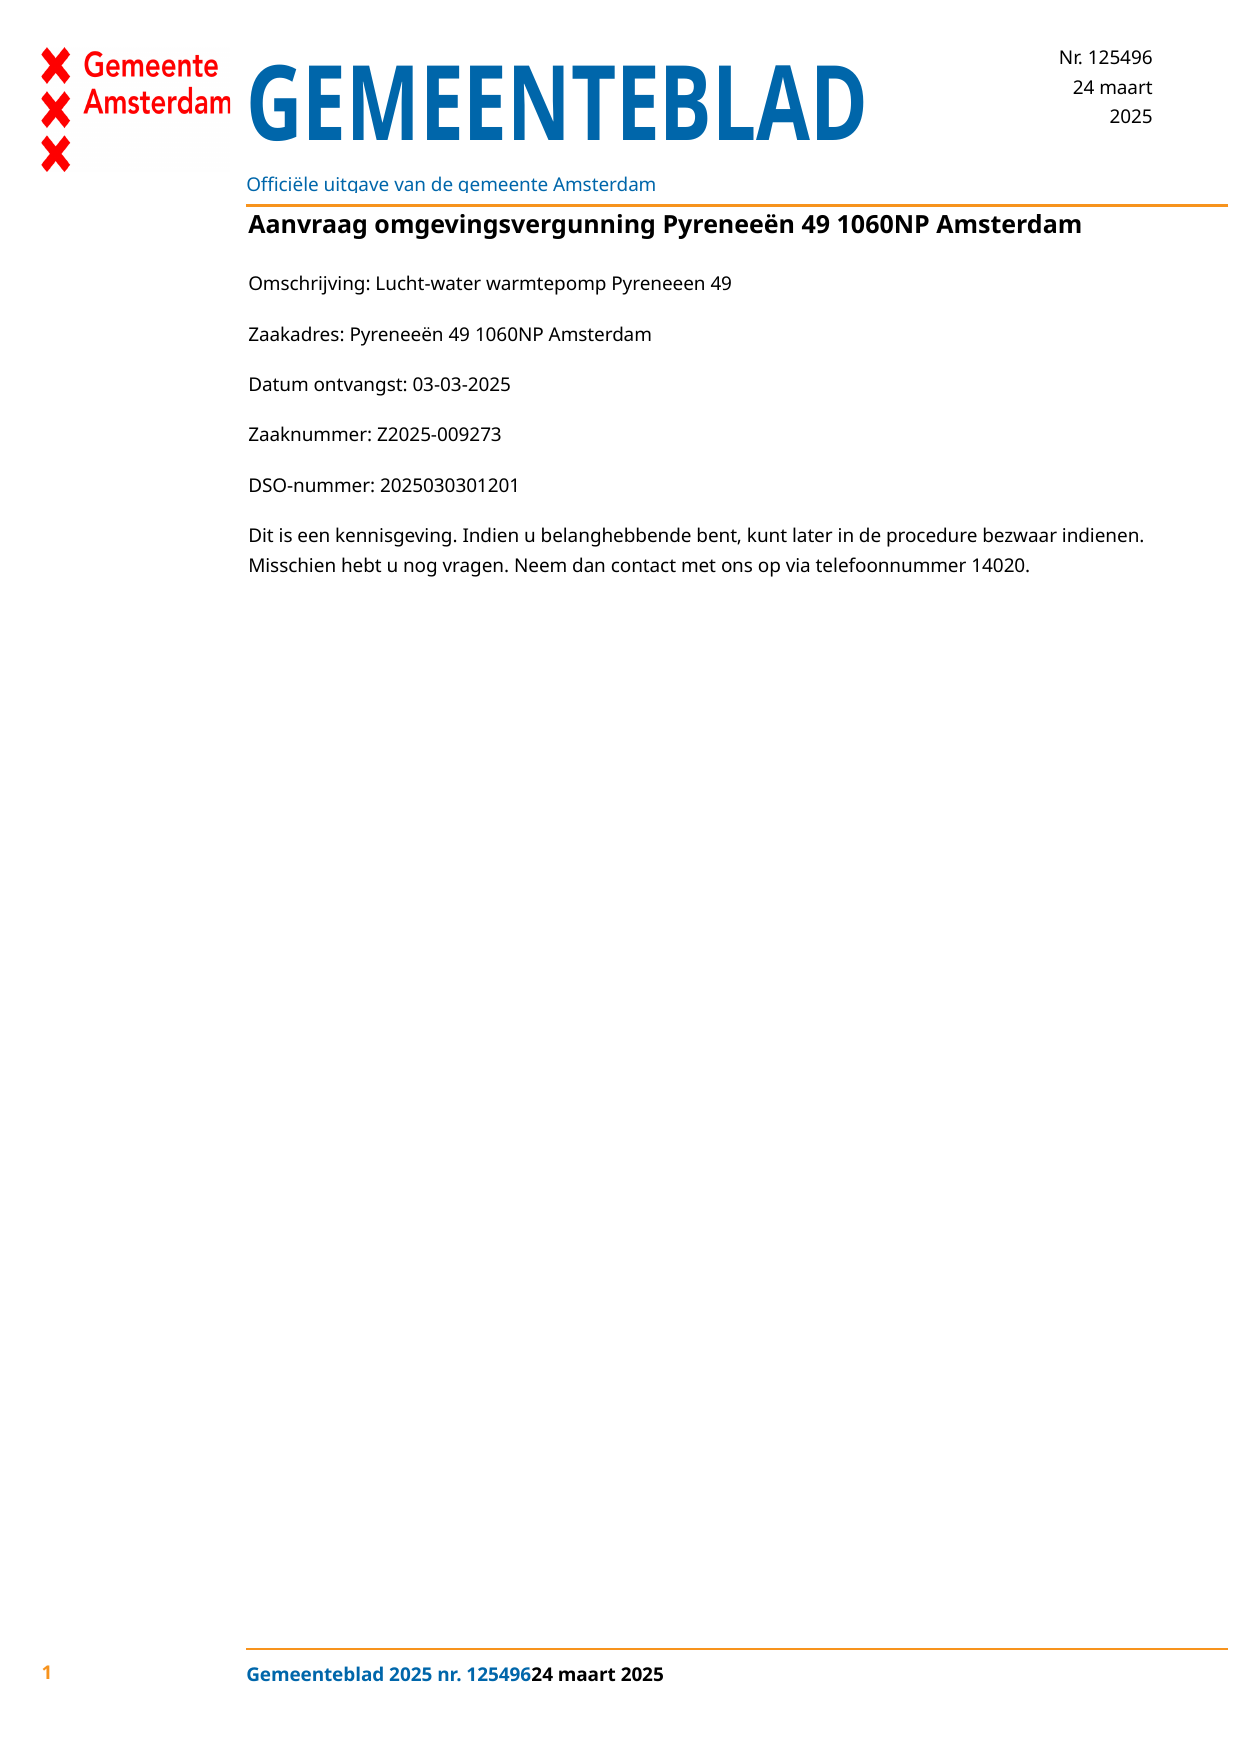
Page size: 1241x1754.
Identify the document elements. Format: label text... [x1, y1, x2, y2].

text Datum ontvangst: 03-03-2025 [248, 371, 1152, 397]
text DSO-nummer: 2025030301201 [248, 472, 1152, 498]
text Dit is een kennisgeving. Indien u belanghebbende bent, kunt later in de procedure bezwaar indienen. Misschien hebt u nog vragen. Neem dan contact met ons op via telefoonnummer 14020. [248, 522, 1152, 578]
text Zaakadres: Pyreneeën 49 1060NP Amsterdam [248, 321, 1152, 346]
picture [41, 47, 231, 172]
text Zaaknummer: Z2025-009273 [248, 422, 1152, 447]
text Omschrijving: Lucht-water warmtepomp Pyreneeen 49 [248, 270, 1152, 296]
text Aanvraag omgevingsvergunning Pyreneeën 49 1060NP Amsterdam [248, 207, 1152, 241]
